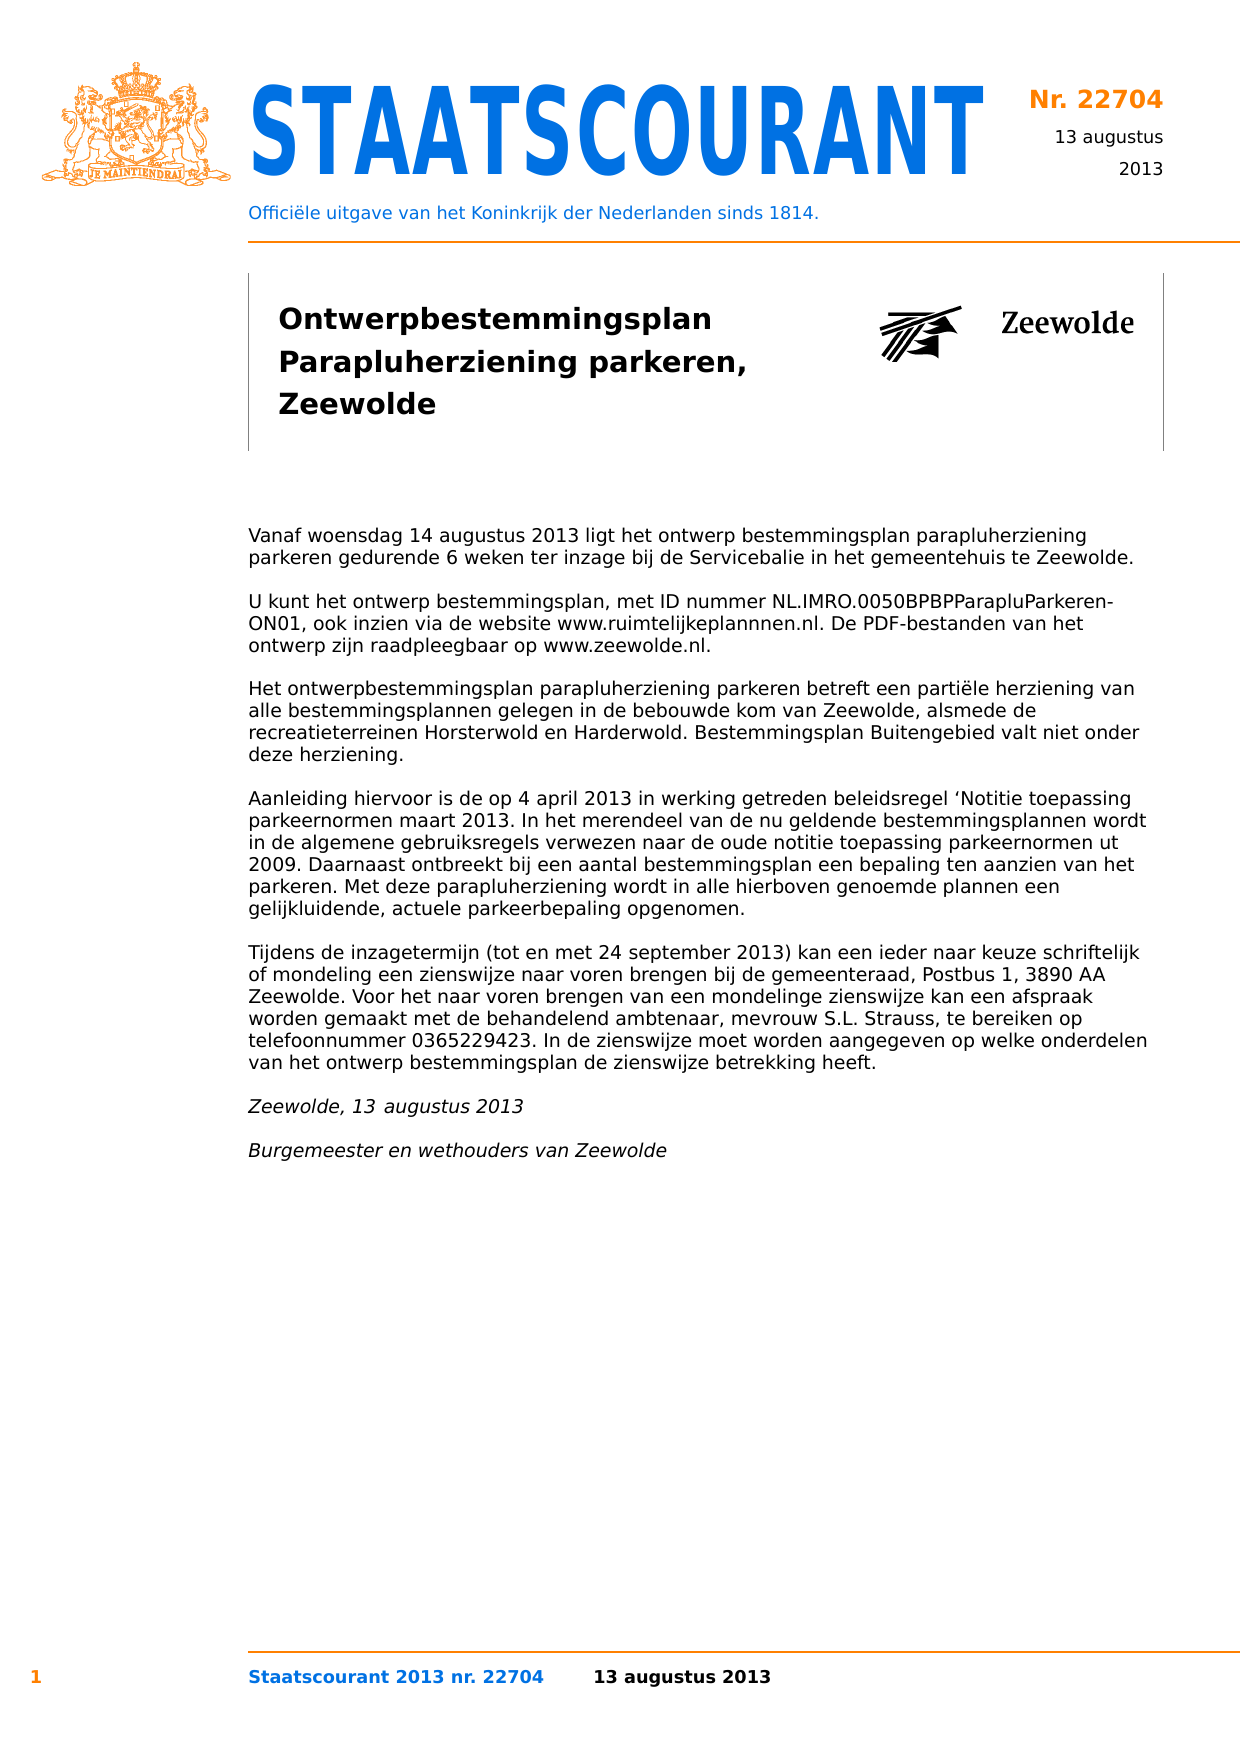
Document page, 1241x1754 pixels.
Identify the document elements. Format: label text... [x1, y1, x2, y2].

text Burgemeester en wethouders van Zeewolde [248, 1139, 1163, 1161]
table_cell 2013 [998, 153, 1240, 203]
table_header [25, 62, 248, 241]
text U kunt het ontwerp bestemmingsplan, met ID nummer NL.IMRO.0050BPBPParapluParkeren-ON01, ook inzien via de website www.ruimtelijkeplannnen.nl. De PDF-bestanden van het ontwerp zijn raadpleegbaar op www.zeewolde.nl. [248, 591, 1163, 656]
text Het ontwerpbestemmingsplan parapluherziening parkeren betreft een partiële herziening van alle bestemmingsplannen gelegen in de bebouwde kom van Zeewolde, alsmede de recreatieterreinen Horsterwold en Harderwold. Bestemmingsplan Buitengebied valt niet onder deze herziening. [248, 678, 1163, 766]
table_header Nr. 22704 [998, 62, 1240, 121]
table_cell Officiële uitgave van het Koninkrijk der Nederlanden sinds 1814. [248, 203, 1240, 241]
text Vanaf woensdag 14 augustus 2013 ligt het ontwerp bestemmingsplan parapluherziening parkeren gedurende 6 weken ter inzage bij de Servicebalie in het gemeentehuis te Zeewolde. [248, 525, 1163, 569]
text Tijdens de inzagetermijn (tot en met 24 september 2013) kan een ieder naar keuze schriftelijk of mondeling een zienswijze naar voren brengen bij de gemeenteraad, Postbus 1, 3890 AA Zeewolde. Voor het naar voren brengen van een mondelinge zienswijze kan een afspraak worden gemaakt met de behandelend ambtenaar, mevrouw S.L. Strauss, te bereiken op telefoonnummer 0365229423. In de zienswijze moet worden aangegeven op welke onderdelen van het ontwerp bestemmingsplan de zienswijze betrekking heeft. [248, 942, 1163, 1074]
table_cell 13 augustus [998, 121, 1240, 153]
table_header STAATSCOURANT [248, 62, 998, 203]
subtitle Ontwerpbestemmingsplan Parapluherziening parkeren, Zeewolde [249, 273, 1163, 451]
picture [879, 302, 1134, 362]
text Aanleiding hiervoor is de op 4 april 2013 in werking getreden beleidsregel ‘Notitie toepassing parkeernormen maart 2013. In het merendeel van de nu geldende bestemmingsplannen wordt in de algemene gebruiksregels verwezen naar de oude notitie toepassing parkeernormen ut 2009. Daarnaast ontbreekt bij een aantal bestemmingsplan een bepaling ten aanzien van het parkeren. Met deze parapluherziening wordt in alle hierboven genoemde plannen een gelijkluidende, actuele parkeerbepaling opgenomen. [248, 788, 1163, 920]
picture [41, 62, 231, 186]
text Zeewolde, 13 augustus 2013 [248, 1096, 1163, 1118]
